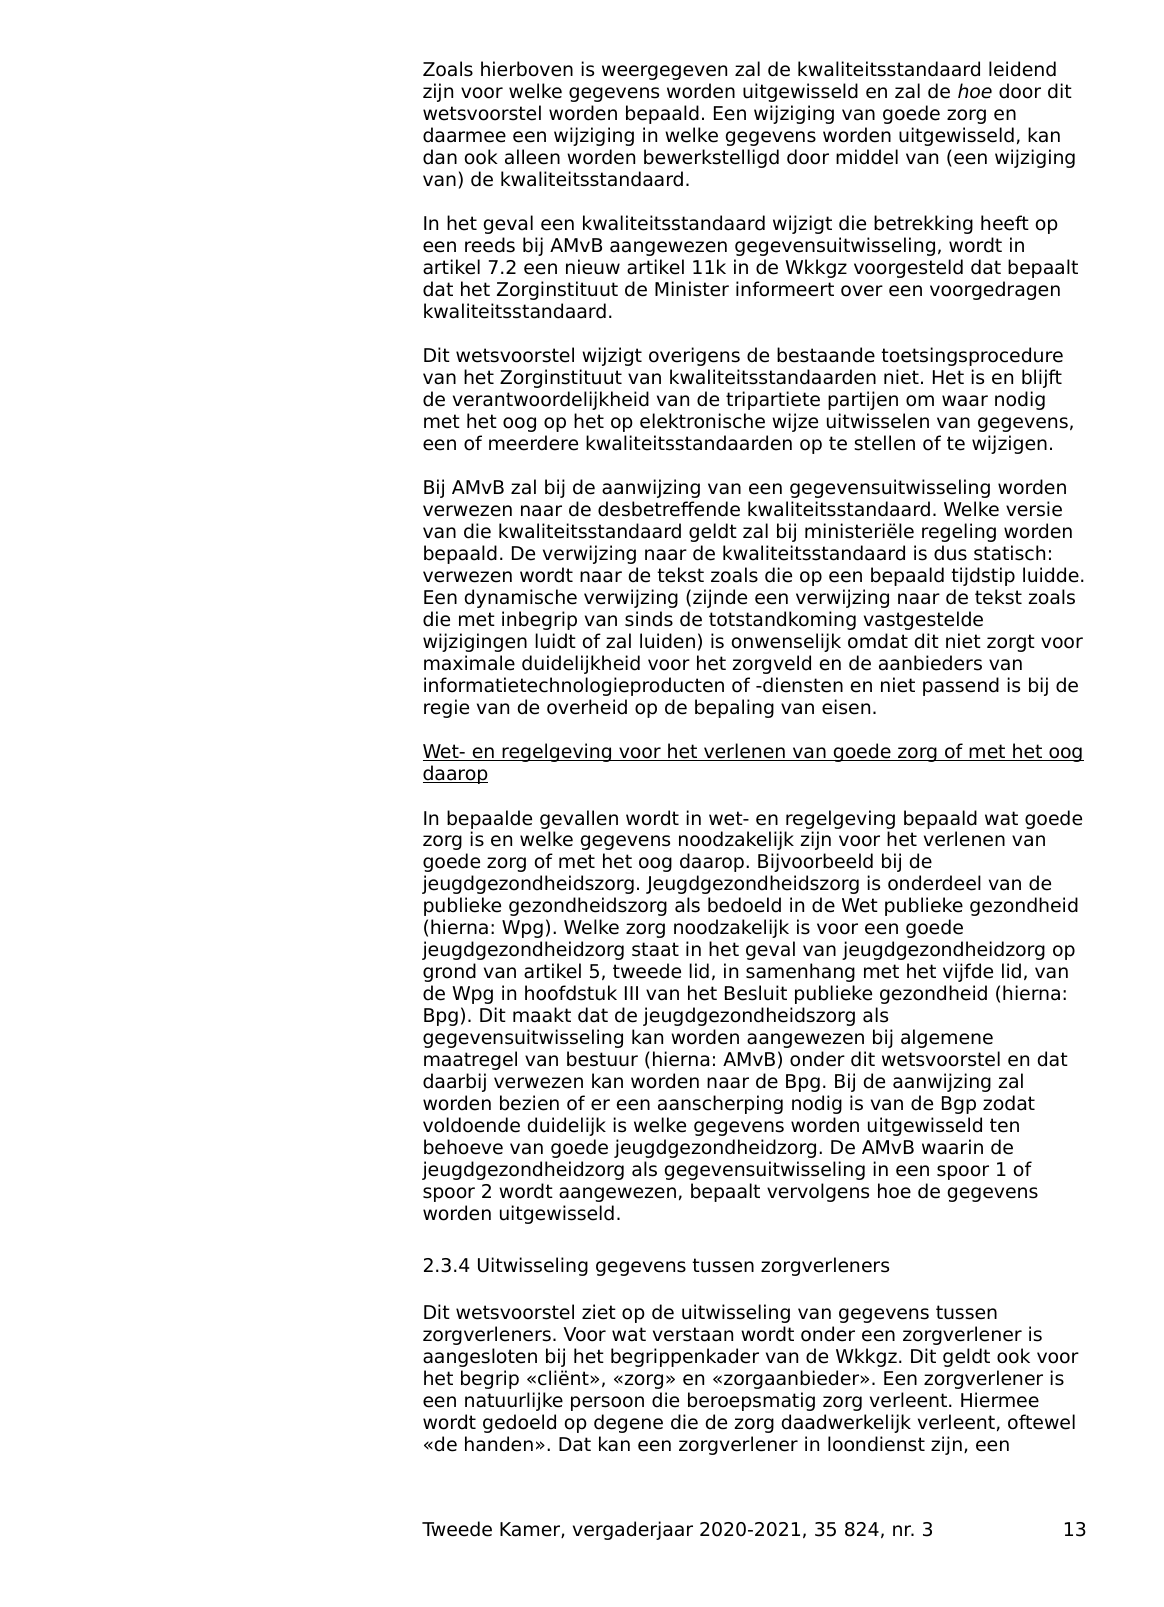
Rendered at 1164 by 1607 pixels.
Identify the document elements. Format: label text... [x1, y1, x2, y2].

subtitle Wet- en regelgeving voor het verlenen van goede zorg of met het oog daarop [422, 741, 1087, 785]
text In het geval een kwaliteitsstandaard wijzigt die betrekking heeft op een reeds bij AMvB aangewezen gegevensuitwisseling, wordt in artikel 7.2 een nieuw artikel 11k in de Wkkgz voorgesteld dat bepaalt dat het Zorginstituut de Minister informeert over een voorgedragen kwaliteitsstandaard. [422, 213, 1087, 323]
text Zoals hierboven is weergegeven zal de kwaliteitsstandaard leidend zijn voor welke gegevens worden uitgewisseld en zal de hoe door dit wetsvoorstel worden bepaald. Een wijziging van goede zorg en daarmee een wijziging in welke gegevens worden uitgewisseld, kan dan ook alleen worden bewerkstelligd door middel van (een wijziging van) de kwaliteitsstandaard. [422, 59, 1087, 191]
subtitle 2.3.4 Uitwisseling gegevens tussen zorgverleners [422, 1255, 1087, 1277]
text Dit wetsvoorstel wijzigt overigens de bestaande toetsingsprocedure van het Zorginstituut van kwaliteitsstandaarden niet. Het is en blijft de verantwoordelijkheid van de tripartiete partijen om waar nodig met het oog op het op elektronische wijze uitwisselen van gegevens, een of meerdere kwaliteitsstandaarden op te stellen of te wijzigen. [422, 345, 1087, 455]
text Bij AMvB zal bij de aanwijzing van een gegevensuitwisseling worden verwezen naar de desbetreffende kwaliteitsstandaard. Welke versie van die kwaliteitsstandaard geldt zal bij ministeriële regeling worden bepaald. De verwijzing naar de kwaliteitsstandaard is dus statisch: verwezen wordt naar de tekst zoals die op een bepaald tijdstip luidde. Een dynamische verwijzing (zijnde een verwijzing naar de tekst zoals die met inbegrip van sinds de totstandkoming vastgestelde wijzigingen luidt of zal luiden) is onwenselijk omdat dit niet zorgt voor maximale duidelijkheid voor het zorgveld en de aanbieders van informatietechnologieproducten of -diensten en niet passend is bij de regie van de overheid op de bepaling van eisen. [422, 477, 1087, 719]
text In bepaalde gevallen wordt in wet- en regelgeving bepaald wat goede zorg is en welke gegevens noodzakelijk zijn voor het verlenen van goede zorg of met het oog daarop. Bijvoorbeeld bij de jeugdgezondheidszorg. Jeugdgezondheidszorg is onderdeel van de publieke gezondheidszorg als bedoeld in de Wet publieke gezondheid (hierna: Wpg). Welke zorg noodzakelijk is voor een goede jeugdgezondheidzorg staat in het geval van jeugdgezondheidzorg op grond van artikel 5, tweede lid, in samenhang met het vijfde lid, van de Wpg in hoofdstuk III van het Besluit publieke gezondheid (hierna: Bpg). Dit maakt dat de jeugdgezondheidszorg als gegevensuitwisseling kan worden aangewezen bij algemene maatregel van bestuur (hierna: AMvB) onder dit wetsvoorstel en dat daarbij verwezen kan worden naar de Bpg. Bij de aanwijzing zal worden bezien of er een aanscherping nodig is van de Bgp zodat voldoende duidelijk is welke gegevens worden uitgewisseld ten behoeve van goede jeugdgezondheidzorg. De AMvB waarin de jeugdgezondheidzorg als gegevensuitwisseling in een spoor 1 of spoor 2 wordt aangewezen, bepaalt vervolgens hoe de gegevens worden uitgewisseld. [422, 807, 1087, 1225]
text Dit wetsvoorstel ziet op de uitwisseling van gegevens tussen zorgverleners. Voor wat verstaan wordt onder een zorgverlener is aangesloten bij het begrippenkader van de Wkkgz. Dit geldt ook voor het begrip «cliënt», «zorg» en «zorgaanbieder». Een zorgverlener is een natuurlijke persoon die beroepsmatig zorg verleent. Hiermee wordt gedoeld op degene die de zorg daadwerkelijk verleent, oftewel «de handen». Dat kan een zorgverlener in loondienst zijn, een [422, 1302, 1087, 1456]
